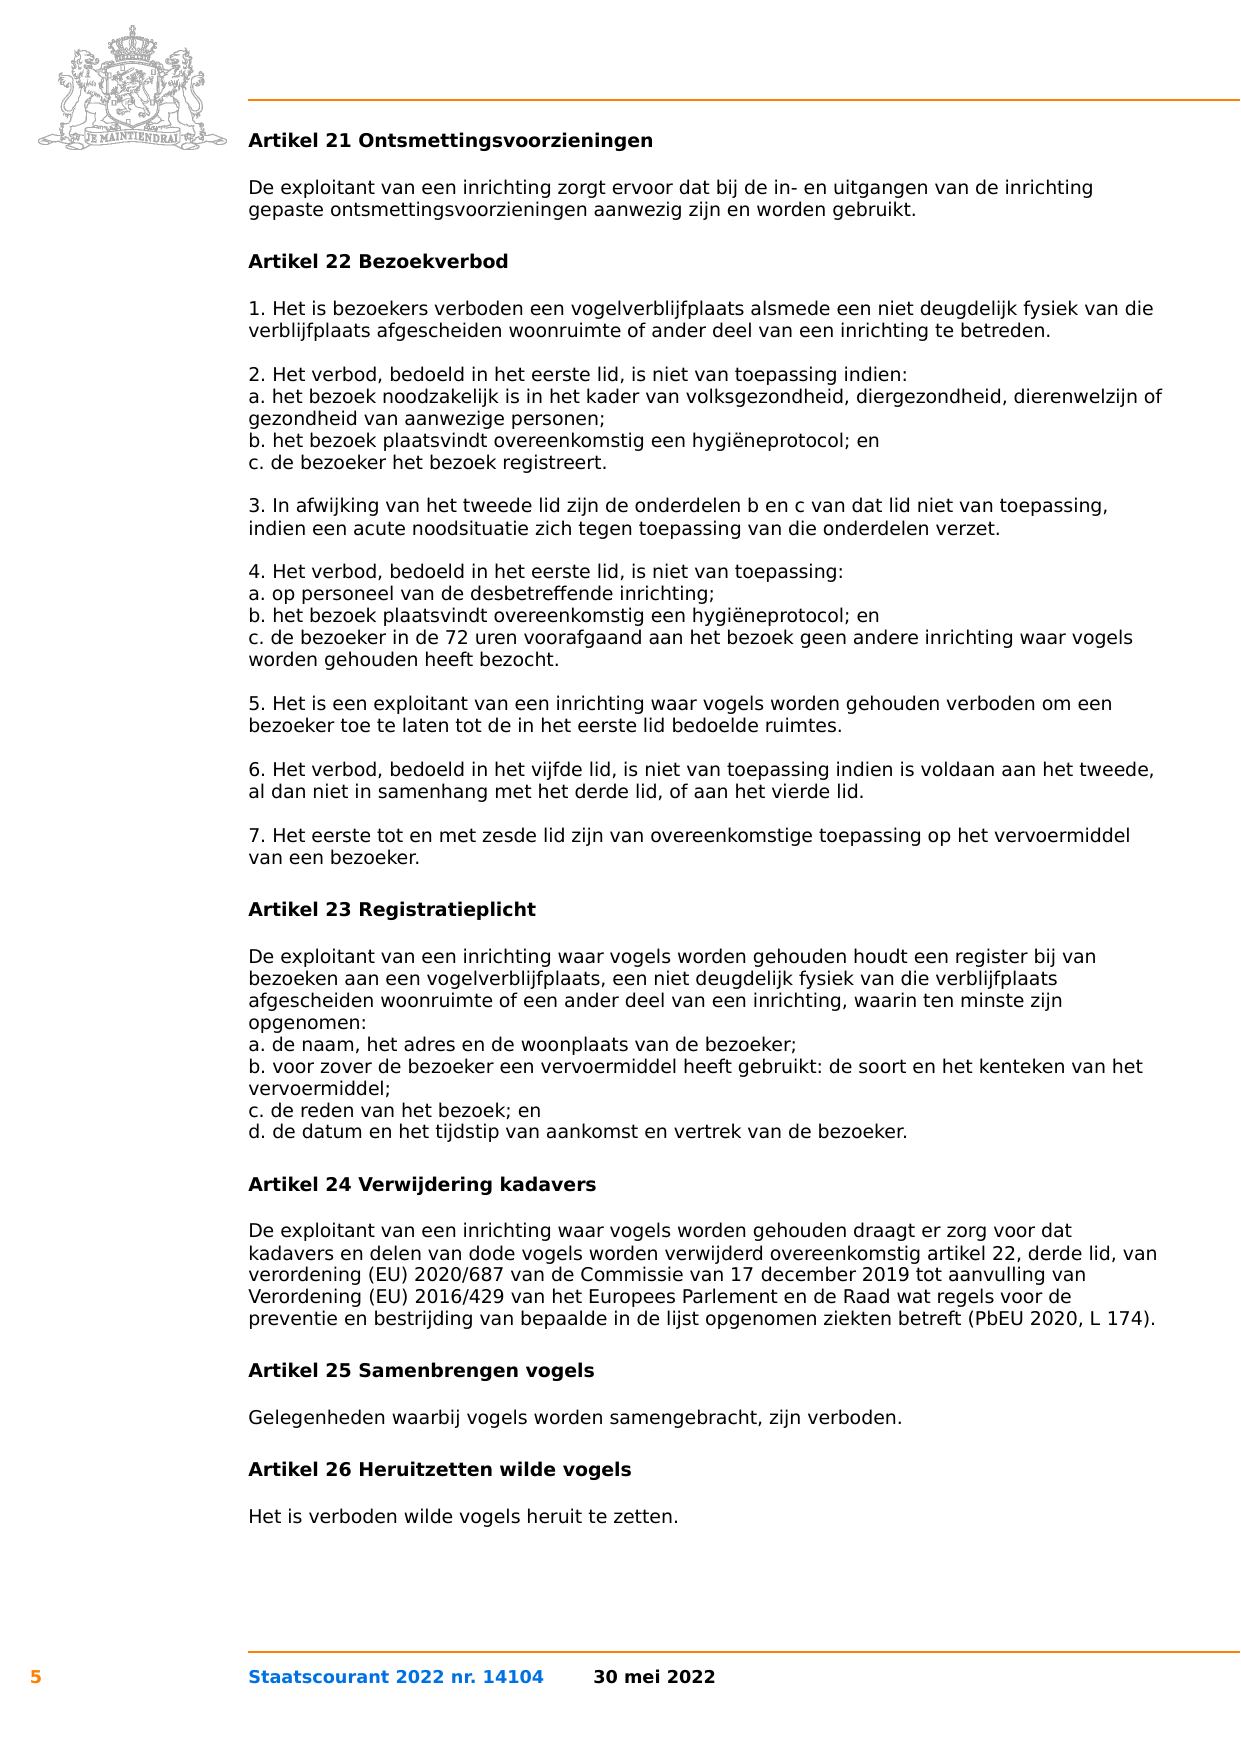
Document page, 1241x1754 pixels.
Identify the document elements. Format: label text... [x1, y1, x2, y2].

text b. het bezoek plaatsvindt overeenkomstig een hygiëneprotocol; en [248, 429, 1163, 452]
text d. de datum en het tijdstip van aankomst en vertrek van de bezoeker. [248, 1121, 1163, 1143]
text a. de naam, het adres en de woonplaats van de bezoeker; [248, 1033, 1163, 1056]
text De exploitant van een inrichting waar vogels worden gehouden draagt er zorg voor dat kadavers en delen van dode vogels worden verwijderd overeenkomstig artikel 22, derde lid, van verordening (EU) 2020/687 van de Commissie van 17 december 2019 tot aanvulling van Verordening (EU) 2016/429 van het Europees Parlement en de Raad wat regels voor de preventie en bestrijding van bepaalde in de lijst opgenomen ziekten betreft (PbEU 2020, L 174). [248, 1220, 1163, 1330]
subtitle Artikel 25 Samenbrengen vogels [248, 1360, 1163, 1382]
text Het is verboden wilde vogels heruit te zetten. [248, 1506, 1163, 1528]
text Gelegenheden waarbij vogels worden samengebracht, zijn verboden. [248, 1407, 1163, 1429]
subtitle Artikel 23 Registratieplicht [248, 899, 1163, 921]
text De exploitant van een inrichting waar vogels worden gehouden houdt een register bij van bezoeken aan een vogelverblijfplaats, een niet deugdelijk fysiek van die verblijfplaats afgescheiden woonruimte of een ander deel van een inrichting, waarin ten minste zijn opgenomen: [248, 946, 1163, 1033]
subtitle Artikel 22 Bezoekverbod [248, 251, 1163, 273]
text c. de bezoeker in de 72 uren voorafgaand aan het bezoek geen andere inrichting waar vogels worden gehouden heeft bezocht. [248, 627, 1163, 671]
text De exploitant van een inrichting zorgt ervoor dat bij de in- en uitgangen van de inrichting gepaste ontsmettingsvoorzieningen aanwezig zijn en worden gebruikt. [248, 177, 1163, 221]
text c. de bezoeker het bezoek registreert. [248, 452, 1163, 473]
text 3. In afwijking van het tweede lid zijn de onderdelen b en c van dat lid niet van toepassing, indien een acute noodsituatie zich tegen toepassing van die onderdelen verzet. [248, 495, 1163, 539]
text b. het bezoek plaatsvindt overeenkomstig een hygiëneprotocol; en [248, 605, 1163, 627]
subtitle Artikel 26 Heruitzetten wilde vogels [248, 1459, 1163, 1481]
text 1. Het is bezoekers verboden een vogelverblijfplaats alsmede een niet deugdelijk fysiek van die verblijfplaats afgescheiden woonruimte of ander deel van een inrichting te betreden. [248, 298, 1163, 342]
text 2. Het verbod, bedoeld in het eerste lid, is niet van toepassing indien: [248, 364, 1163, 386]
text a. het bezoek noodzakelijk is in het kader van volksgezondheid, diergezondheid, dierenwelzijn of gezondheid van aanwezige personen; [248, 386, 1163, 429]
text c. de reden van het bezoek; en [248, 1099, 1163, 1121]
picture [38, 25, 227, 150]
subtitle Artikel 21 Ontsmettingsvoorzieningen [248, 130, 1163, 152]
text 6. Het verbod, bedoeld in het vijfde lid, is niet van toepassing indien is voldaan aan het tweede, al dan niet in samenhang met het derde lid, of aan het vierde lid. [248, 759, 1163, 803]
text 7. Het eerste tot en met zesde lid zijn van overeenkomstige toepassing op het vervoermiddel van een bezoeker. [248, 825, 1163, 869]
subtitle Artikel 24 Verwijdering kadavers [248, 1173, 1163, 1195]
text a. op personeel van de desbetreffende inrichting; [248, 583, 1163, 605]
text b. voor zover de bezoeker een vervoermiddel heeft gebruikt: de soort en het kenteken van het vervoermiddel; [248, 1056, 1163, 1099]
text 5. Het is een exploitant van een inrichting waar vogels worden gehouden verboden om een bezoeker toe te laten tot de in het eerste lid bedoelde ruimtes. [248, 693, 1163, 737]
text 4. Het verbod, bedoeld in het eerste lid, is niet van toepassing: [248, 561, 1163, 583]
